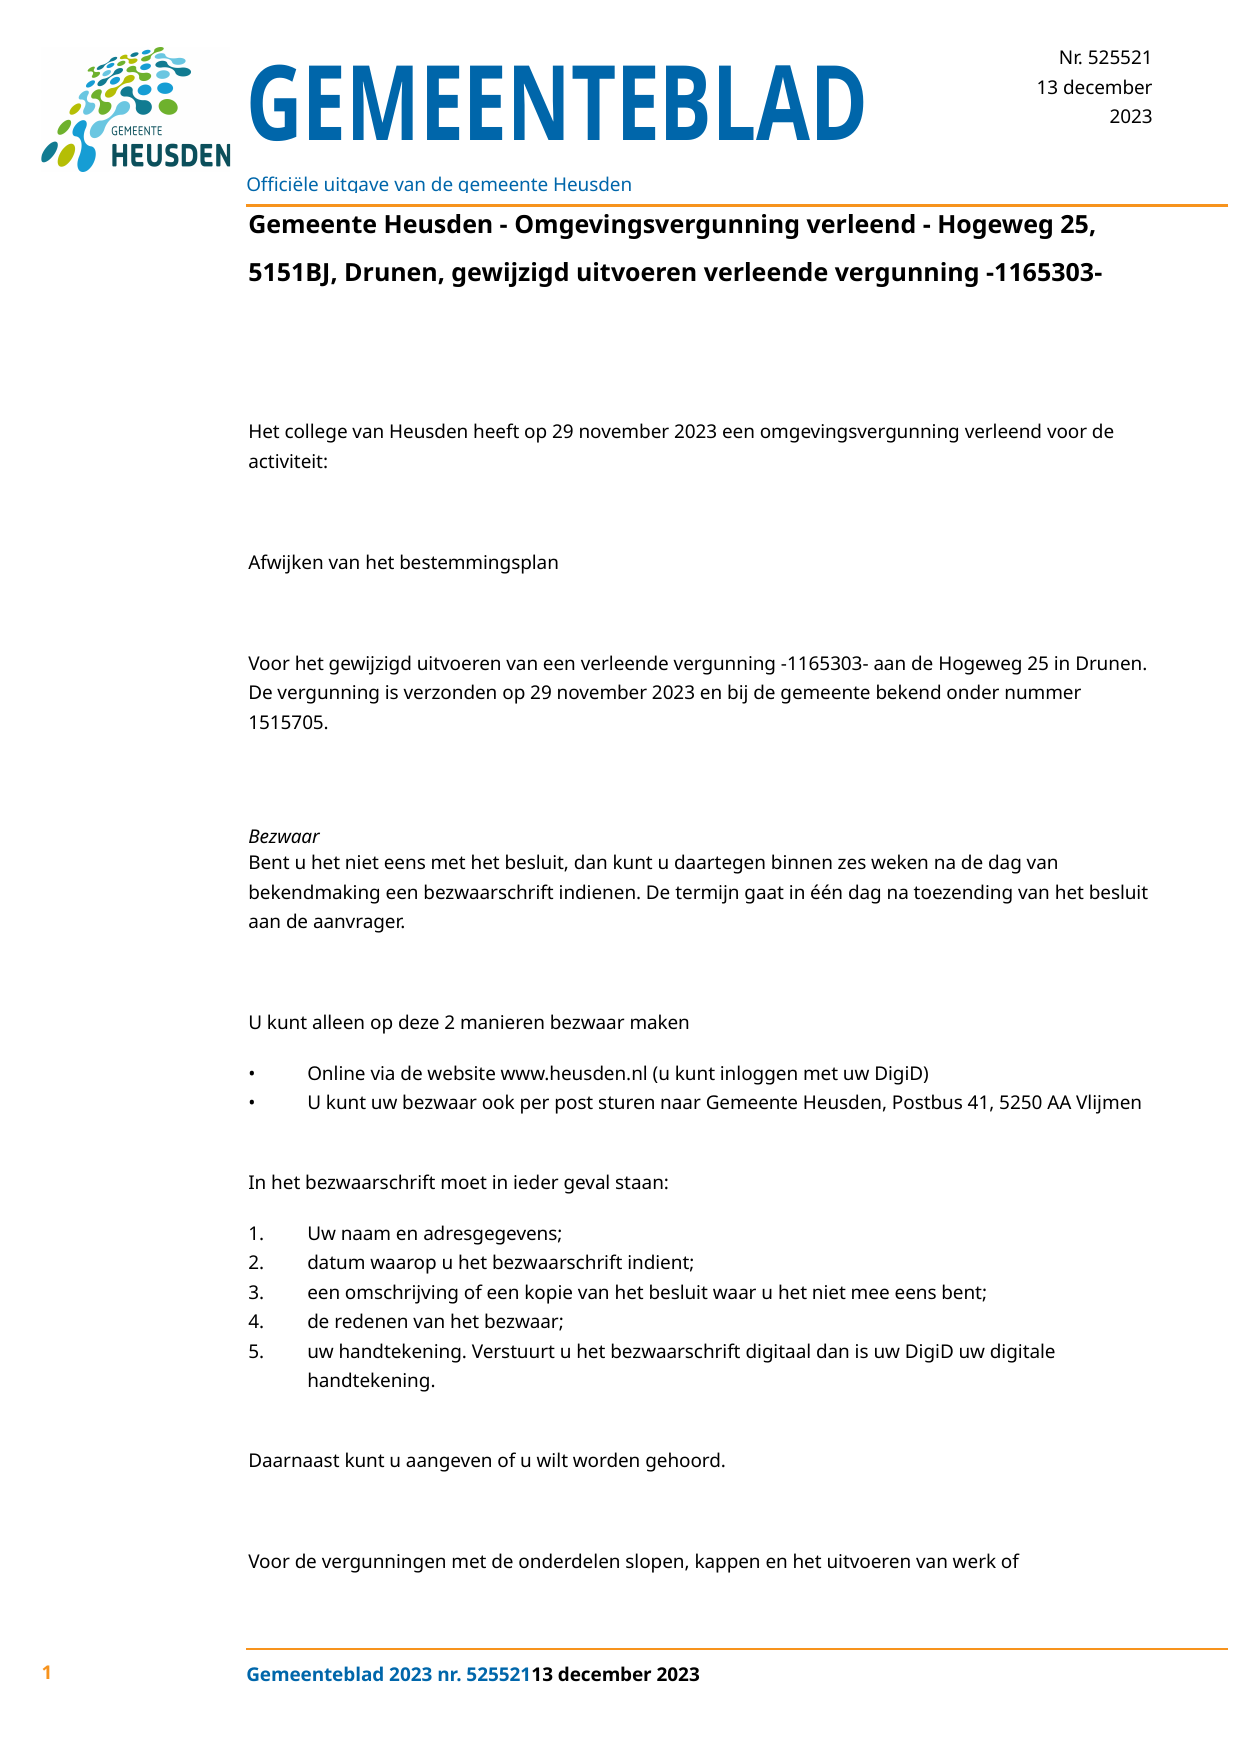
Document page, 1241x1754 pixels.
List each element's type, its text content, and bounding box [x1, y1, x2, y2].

text Voor de vergunningen met de onderdelen slopen, kappen en het uitvoeren van werk of [248, 1548, 1152, 1574]
list Uw naam en adresgegevens; [248, 1220, 1152, 1245]
list datum waarop u het bezwaarschrift indient; [248, 1249, 1152, 1275]
list U kunt uw bezwaar ook per post sturen naar Gemeente Heusden, Postbus 41, 5250 AA Vlijmen [248, 1089, 1152, 1115]
text Bent u het niet eens met het besluit, dan kunt u daartegen binnen zes weken na de dag van bekendmaking een bezwaarschrift indienen. De termijn gaat in één dag na toezending van het besluit aan de aanvrager. [248, 849, 1152, 934]
text Het college van Heusden heeft op 29 november 2023 een omgevingsvergunning verleend voor de activiteit: [248, 419, 1152, 474]
picture [41, 47, 231, 172]
text U kunt alleen op deze 2 manieren bezwaar maken [248, 1009, 1152, 1035]
text Voor het gewijzigd uitvoeren van een verleende vergunning -1165303- aan de Hogeweg 25 in Drunen. De vergunning is verzonden op 29 november 2023 en bij de gemeente bekend onder nummer 1515705. [248, 650, 1152, 735]
text Gemeente Heusden - Omgevingsvergunning verleend - Hogeweg 25, 5151BJ, Drunen, gewijzigd uitvoeren verleende vergunning -1165303- [248, 207, 1152, 288]
list de redenen van het bezwaar; [248, 1308, 1152, 1334]
list Online via de website www.heusden.nl (u kunt inloggen met uw DigiD) [248, 1060, 1152, 1085]
list een omschrijving of een kopie van het besluit waar u het niet mee eens bent; [248, 1279, 1152, 1304]
text In het bezwaarschrift moet in ieder geval staan: [248, 1169, 1152, 1195]
text Daarnaast kunt u aangeven of u wilt worden gehoord. [248, 1448, 1152, 1473]
text Bezwaar [248, 823, 1152, 849]
list uw handtekening. Verstuurt u het bezwaarschrift digitaal dan is uw DigiD uw digitale handtekening. [248, 1338, 1152, 1393]
text Afwijken van het bestemmingsplan [248, 549, 1152, 575]
